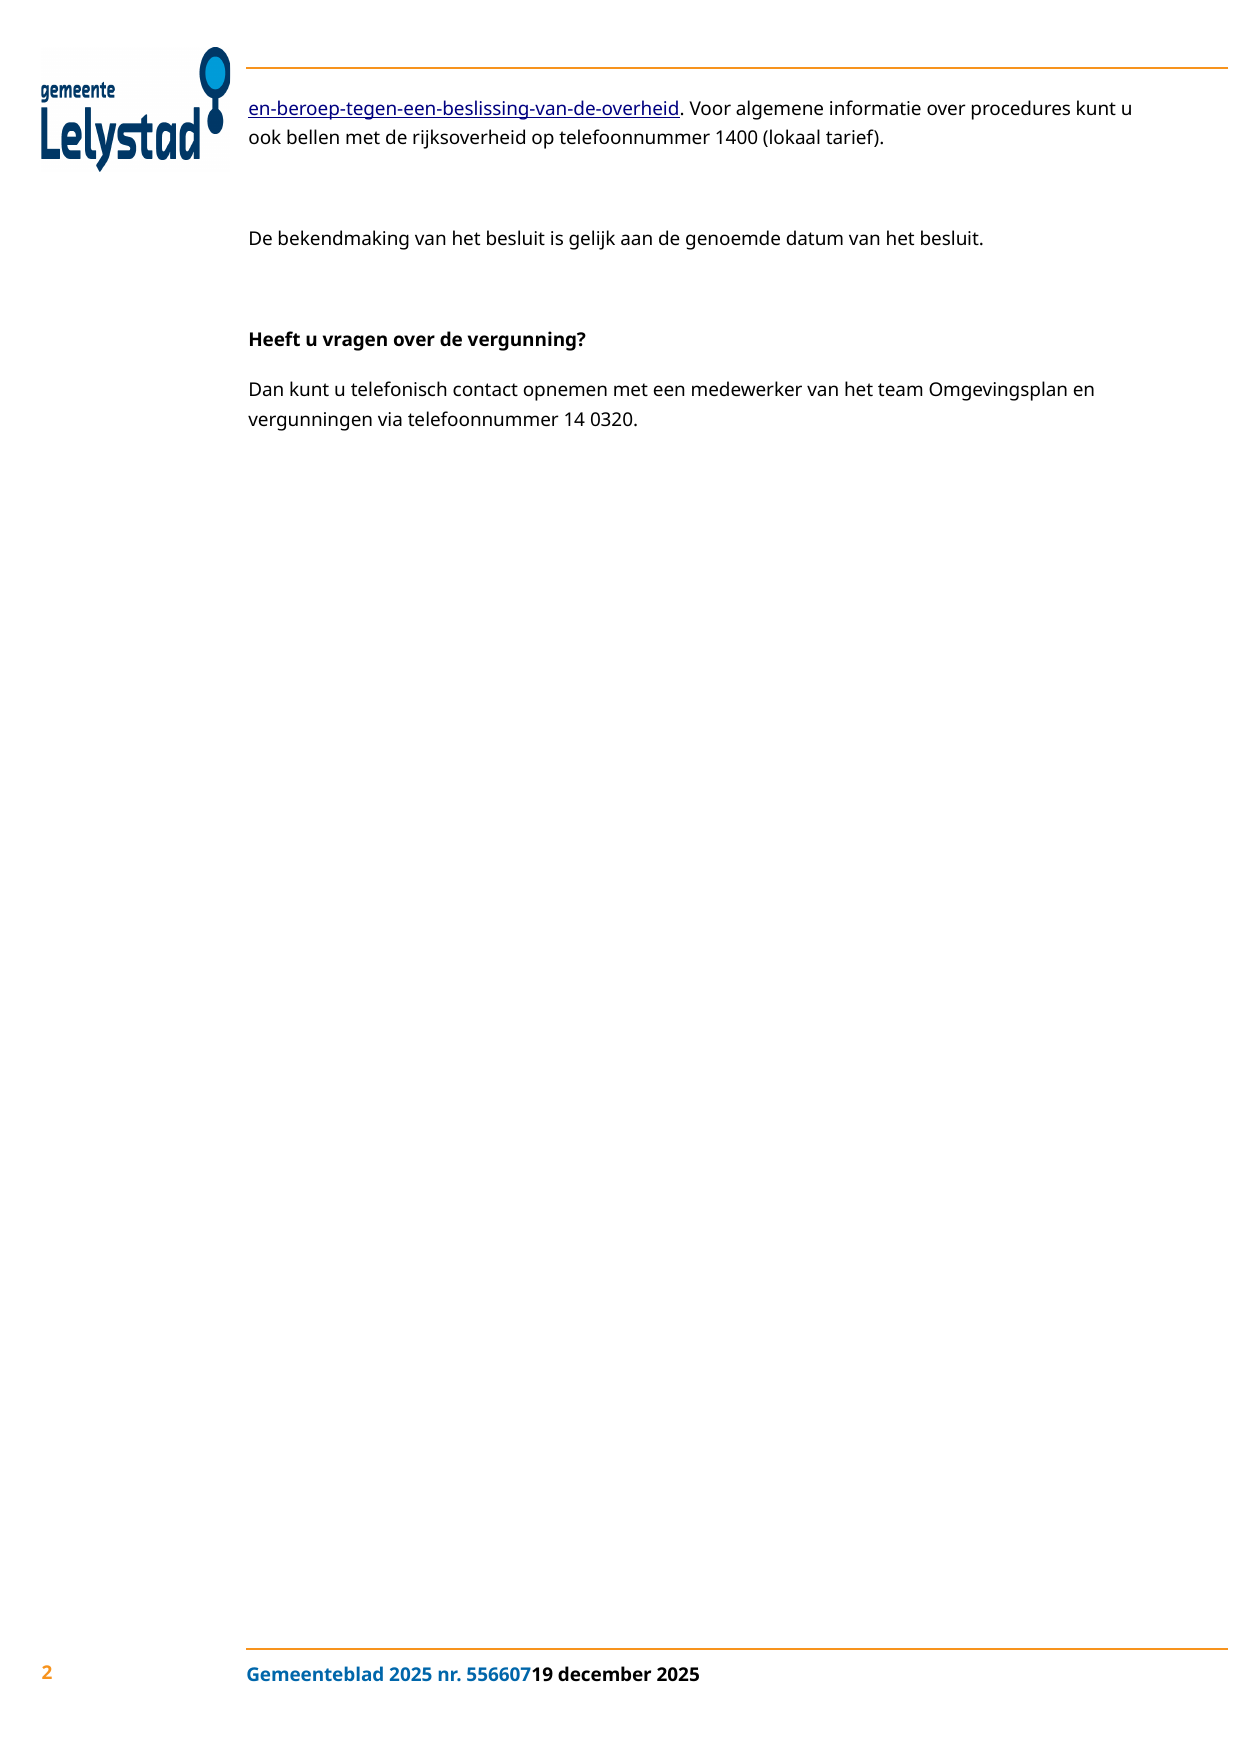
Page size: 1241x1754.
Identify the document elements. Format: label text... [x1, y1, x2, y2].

text Dan kunt u telefonisch contact opnemen met een medewerker van het team Omgevingsplan en vergunningen via telefoonnummer 14 0320. [248, 376, 1152, 432]
picture [41, 47, 231, 172]
text en-beroep-tegen-een-beslissing-van-de-overheid. Voor algemene informatie over procedures kunt u ook bellen met de rijksoverheid op telefoonnummer 1400 (lokaal tarief). [248, 95, 1152, 150]
text Heeft u vragen over de vergunning? [248, 326, 1152, 352]
text De bekendmaking van het besluit is gelijk aan de genoemde datum van het besluit. [248, 225, 1152, 251]
